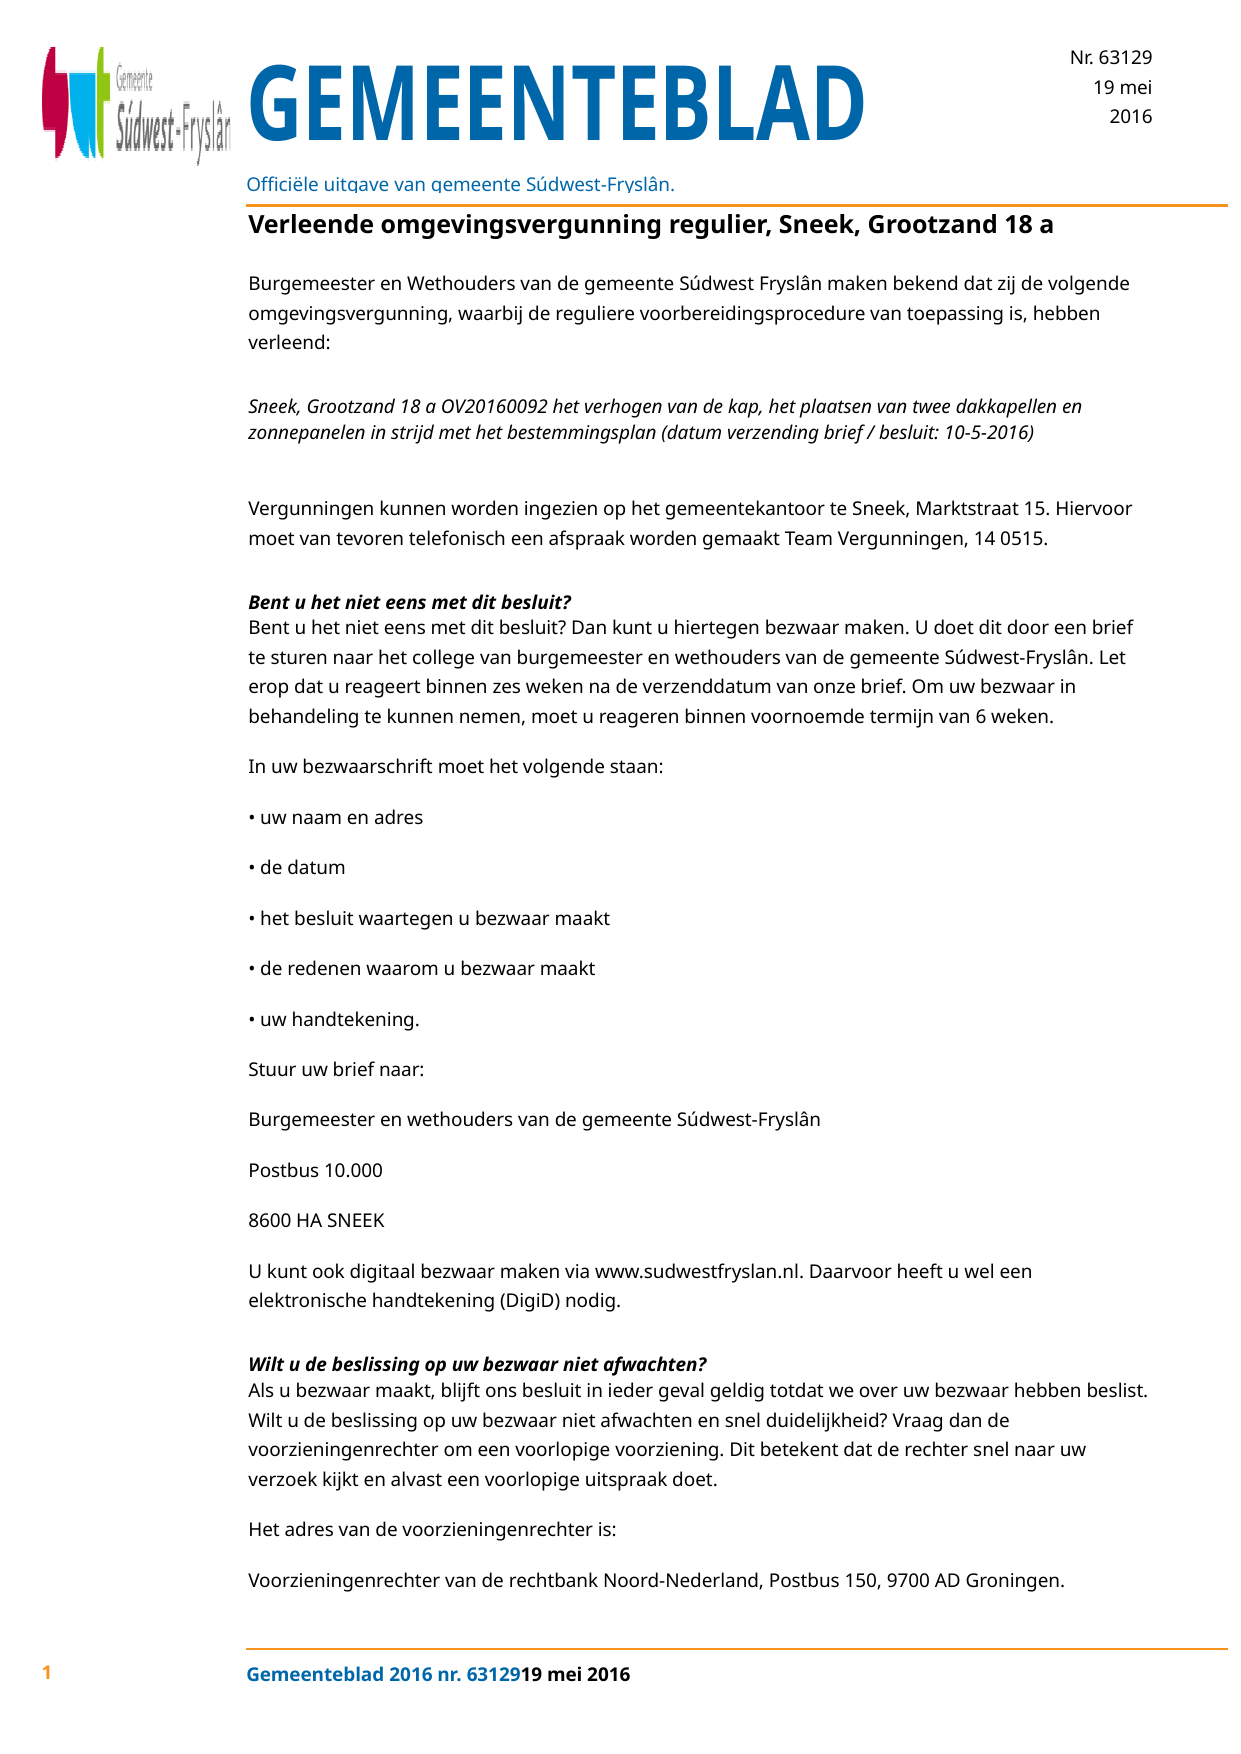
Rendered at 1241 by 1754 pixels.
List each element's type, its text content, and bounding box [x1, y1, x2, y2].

text Bent u het niet eens met dit besluit? Dan kunt u hiertegen bezwaar maken. U doet dit door een brief te sturen naar het college van burgemeester en wethouders van de gemeente Súdwest-Fryslân. Let erop dat u reageert binnen zes weken na de verzenddatum van onze brief. Om uw bezwaar in behandeling te kunnen nemen, moet u reageren binnen voornoemde termijn van 6 weken. [248, 614, 1152, 729]
text Burgemeester en Wethouders van de gemeente Súdwest Fryslân maken bekend dat zij de volgende omgevingsvergunning, waarbij de reguliere voorbereidingsprocedure van toepassing is, hebben verleend: [248, 270, 1152, 355]
text U kunt ook digitaal bezwaar maken via www.sudwestfryslan.nl. Daarvoor heeft u wel een elektronische handtekening (DigiD) nodig. [248, 1258, 1152, 1313]
text Wilt u de beslissing op uw bezwaar niet afwachten? [248, 1351, 1152, 1377]
text Postbus 10.000 [248, 1157, 1152, 1183]
text Verleende omgevingsvergunning regulier, Sneek, Grootzand 18 a [248, 207, 1152, 241]
text Sneek, Grootzand 18 a OV20160092 het verhogen van de kap, het plaatsen van twee dakkapellen en zonnepanelen in strijd met het bestemmingsplan (datum verzending brief / besluit: 10-5-2016) [248, 393, 1152, 445]
text • de datum [248, 854, 1152, 880]
text • het besluit waartegen u bezwaar maakt [248, 905, 1152, 931]
text • de redenen waarom u bezwaar maakt [248, 955, 1152, 981]
text Bent u het niet eens met dit besluit? [248, 589, 1152, 614]
text • uw naam en adres [248, 804, 1152, 830]
text Als u bezwaar maakt, blijft ons besluit in ieder geval geldig totdat we over uw bezwaar hebben beslist. Wilt u de beslissing op uw bezwaar niet afwachten en snel duidelijkheid? Vraag dan de voorzieningenrechter om een voorlopige voorziening. Dit betekent dat de rechter snel naar uw verzoek kijkt en alvast een voorlopige uitspraak doet. [248, 1377, 1152, 1492]
text • uw handtekening. [248, 1006, 1152, 1032]
text Voorzieningenrechter van de rechtbank Noord-Nederland, Postbus 150, 9700 AD Groningen. [248, 1567, 1152, 1592]
text 8600 HA SNEEK [248, 1207, 1152, 1233]
text Vergunningen kunnen worden ingezien op het gemeentekantoor te Sneek, Marktstraat 15. Hiervoor moet van tevoren telefonisch een afspraak worden gemaakt Team Vergunningen, 14 0515. [248, 495, 1152, 551]
text In uw bezwaarschrift moet het volgende staan: [248, 754, 1152, 779]
text Stuur uw brief naar: [248, 1056, 1152, 1082]
picture [41, 47, 231, 172]
text Burgemeester en wethouders van de gemeente Súdwest-Fryslân [248, 1107, 1152, 1132]
text Het adres van de voorzieningenrechter is: [248, 1516, 1152, 1542]
